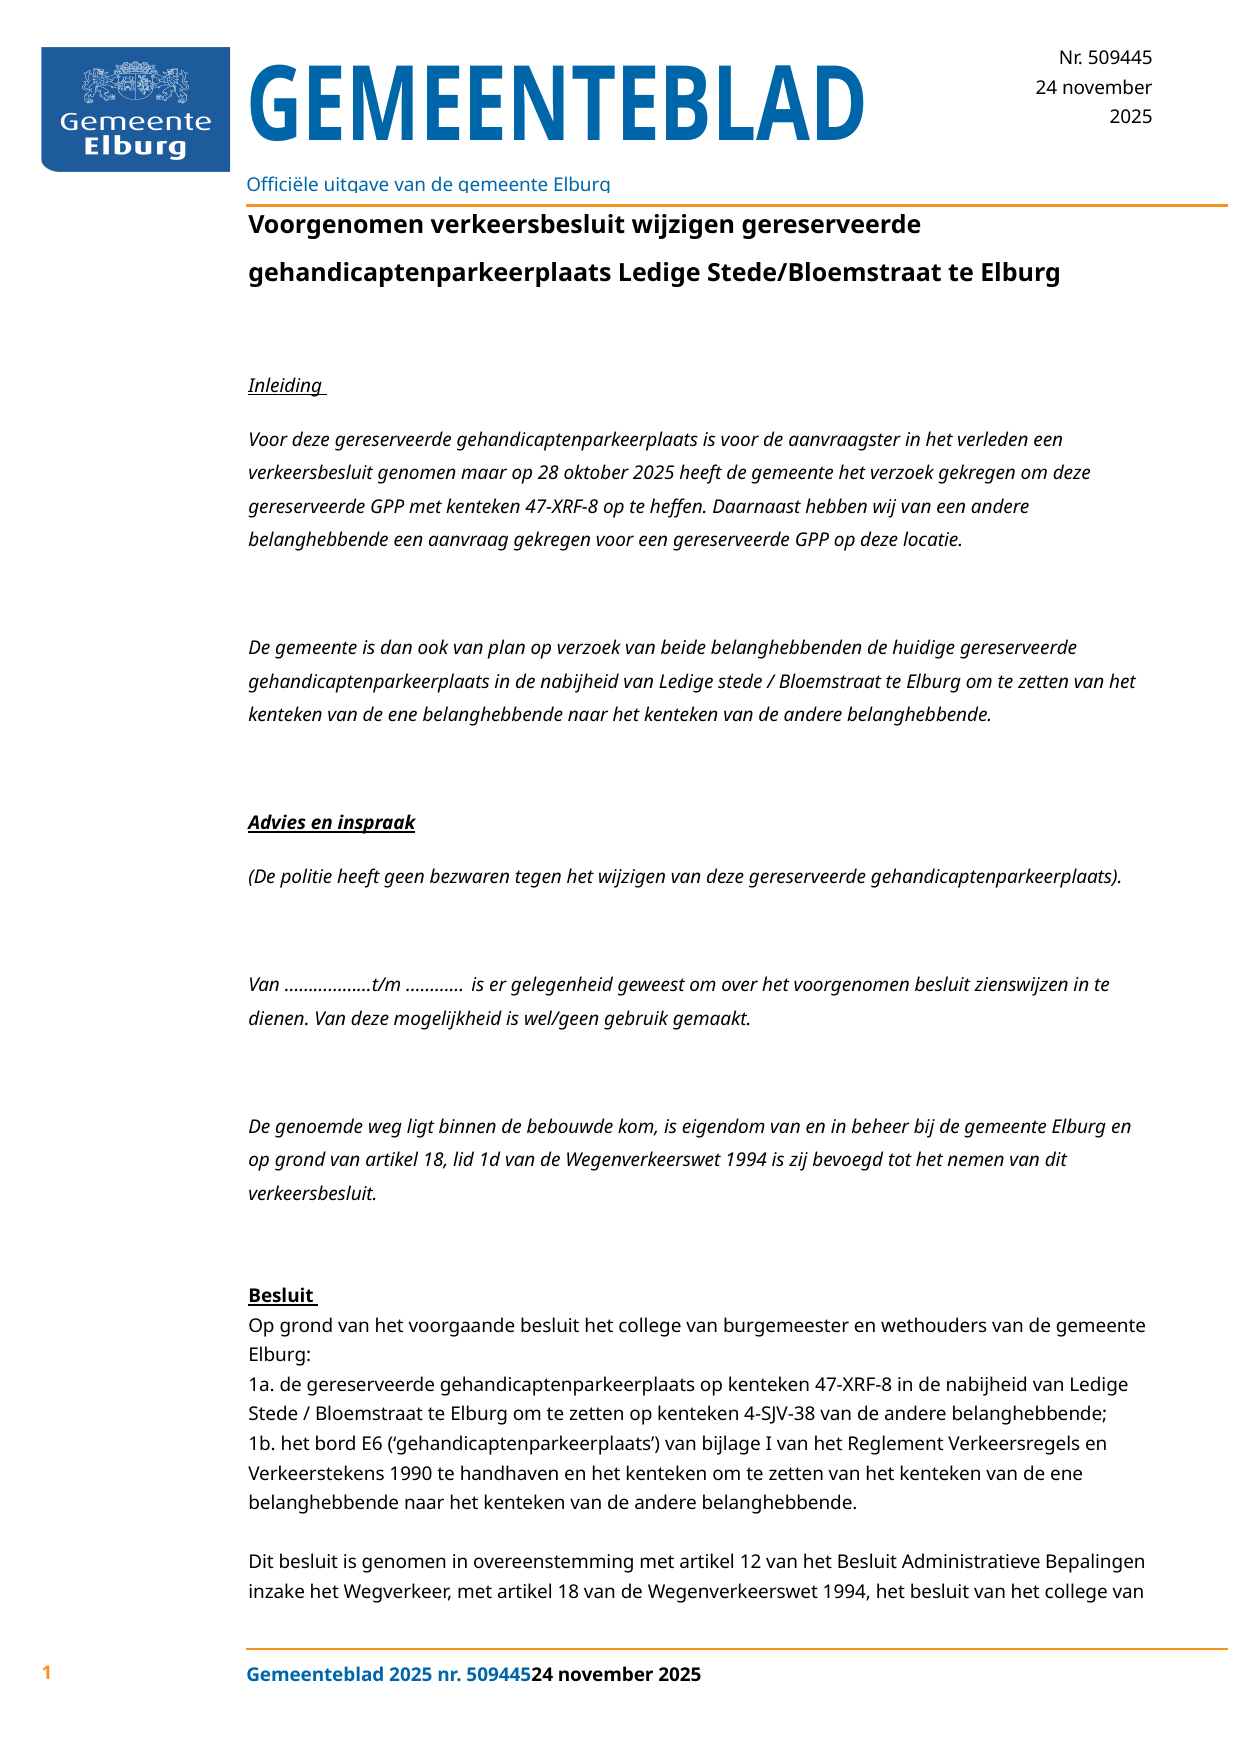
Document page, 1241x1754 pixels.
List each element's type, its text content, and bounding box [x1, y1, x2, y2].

text De gemeente is dan ook van plan op verzoek van beide belanghebbenden de huidige gereserveerde gehandicaptenparkeerplaats in de nabijheid van Ledige stede / Bloemstraat te Elburg om te zetten van het kenteken van de ene belanghebbende naar het kenteken van de andere belanghebbende. [248, 634, 1152, 727]
text Voor deze gereserveerde gehandicaptenparkeerplaats is voor de aanvraagster in het verleden een verkeersbesluit genomen maar op 28 oktober 2025 heeft de gemeente het verzoek gekregen om deze gereserveerde GPP met kenteken 47-XRF-8 op te heffen. Daarnaast hebben wij van een andere belanghebbende een aanvraag gekregen voor een gereserveerde GPP op deze locatie. [248, 426, 1152, 552]
text Van ………………t/m ………… is er gelegenheid geweest om over het voorgenomen besluit zienswijzen in te dienen. Van deze mogelijkheid is wel/geen gebruik gemaakt. [248, 972, 1152, 1031]
text 1b. het bord E6 (‘gehandicaptenparkeerplaats’) van bijlage I van het Reglement Verkeersregels en Verkeerstekens 1990 te handhaven en het kenteken om te zetten van het kenteken van de ene belanghebbende naar het kenteken van de andere belanghebbende. [248, 1430, 1152, 1515]
text Voorgenomen verkeersbesluit wijzigen gereserveerde gehandicaptenparkeerplaats Ledige Stede/Bloemstraat te Elburg [248, 207, 1152, 288]
picture [41, 47, 231, 172]
text 1a. de gereserveerde gehandicaptenparkeerplaats op kenteken 47-XRF-8 in de nabijheid van Ledige Stede / Bloemstraat te Elburg om te zetten op kenteken 4-SJV-38 van de andere belanghebbende; [248, 1371, 1152, 1426]
text Besluit [248, 1282, 1152, 1308]
text Advies en inspraak [248, 809, 1152, 835]
text (De politie heeft geen bezwaren tegen het wijzigen van deze gereserveerde gehandicaptenparkeerplaats). [248, 863, 1152, 889]
text De genoemde weg ligt binnen de bebouwde kom, is eigendom van en in beheer bij de gemeente Elburg en op grond van artikel 18, lid 1d van de Wegenverkeerswet 1994 is zij bevoegd tot het nemen van dit verkeersbesluit. [248, 1113, 1152, 1206]
text Dit besluit is genomen in overeenstemming met artikel 12 van het Besluit Administratieve Bepalingen inzake het Wegverkeer, met artikel 18 van de Wegenverkeerswet 1994, het besluit van het college van [248, 1548, 1152, 1604]
text Inleiding [248, 372, 1152, 398]
text Op grond van het voorgaande besluit het college van burgemeester en wethouders van de gemeente Elburg: [248, 1312, 1152, 1367]
